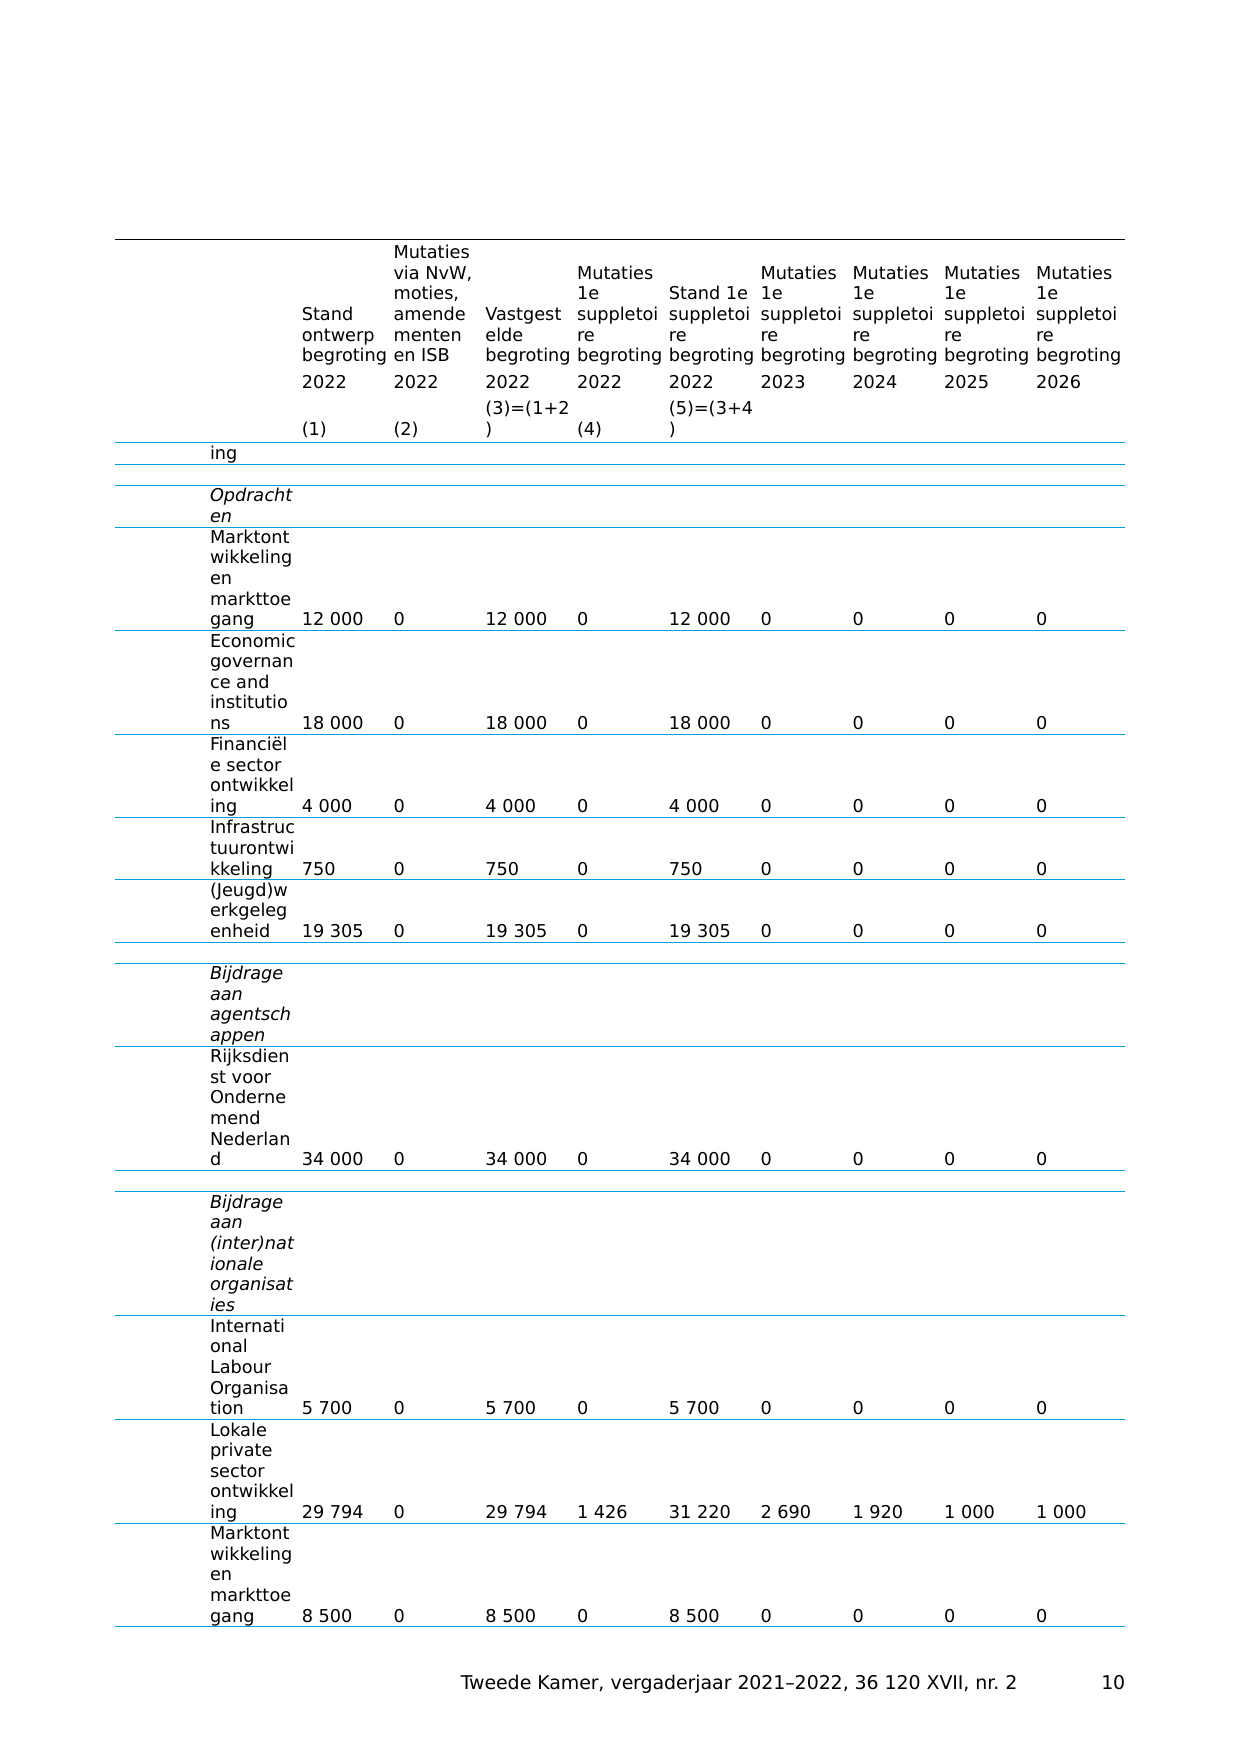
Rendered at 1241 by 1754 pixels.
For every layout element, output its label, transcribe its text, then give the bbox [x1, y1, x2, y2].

table_cell 0 [758, 1316, 849, 1419]
table_cell 0 [574, 528, 666, 630]
table_cell [1033, 1192, 1125, 1315]
table_cell 0 [849, 880, 941, 941]
table_cell 2023 [758, 369, 849, 395]
table_cell 29 794 [482, 1420, 574, 1523]
table_cell 19 305 [482, 880, 574, 941]
table_cell 0 [390, 1047, 482, 1170]
table_cell 0 [390, 528, 482, 630]
table_cell 34 000 [666, 1047, 757, 1170]
table_cell 12 000 [666, 528, 757, 630]
table_cell [849, 943, 941, 963]
table_cell Infrastructuurontwikkeling [207, 818, 299, 879]
table_cell 0 [849, 631, 941, 734]
table_cell 1 426 [574, 1420, 666, 1523]
table_cell 0 [574, 818, 666, 879]
table_cell 29 794 [299, 1420, 390, 1523]
table_cell [299, 1171, 390, 1191]
table_cell 0 [849, 735, 941, 817]
table_cell [758, 1171, 849, 1191]
table_cell [941, 395, 1033, 442]
table_cell 0 [1033, 1524, 1125, 1626]
table_cell [849, 465, 941, 484]
table_cell [1033, 443, 1125, 463]
table_cell [758, 486, 849, 526]
table_cell (4) [574, 395, 666, 442]
table_cell Opdrachten [207, 486, 299, 526]
table_cell 750 [666, 818, 757, 879]
table_cell [1033, 1171, 1125, 1191]
table_cell Mutaties 1e suppletoire begroting [574, 240, 666, 369]
table_cell 0 [1033, 528, 1125, 630]
table_cell [574, 465, 666, 484]
table_cell 34 000 [299, 1047, 390, 1170]
table_cell 0 [574, 1047, 666, 1170]
table_cell 1 000 [1033, 1420, 1125, 1523]
table_cell Financiële sector ontwikkeling [207, 735, 299, 817]
table_cell [207, 240, 299, 369]
table_cell [115, 1420, 207, 1523]
table_cell [574, 943, 666, 963]
table_cell [849, 1192, 941, 1315]
table_cell [941, 964, 1033, 1046]
table_cell [482, 964, 574, 1046]
table_cell 1 000 [941, 1420, 1033, 1523]
table_cell [115, 465, 207, 484]
table_cell Rijksdienst voor Ondernemend Nederland [207, 1047, 299, 1170]
table_cell Mutaties via NvW, moties, amendementen en ISB [390, 240, 482, 369]
table_cell Lokale private sector ontwikkeling [207, 1420, 299, 1523]
table_cell [482, 486, 574, 526]
table_cell [115, 1524, 207, 1626]
table_cell 0 [390, 818, 482, 879]
table_cell [1033, 943, 1125, 963]
table_cell [941, 943, 1033, 963]
table_cell [207, 465, 299, 484]
table_cell [849, 443, 941, 463]
table_cell [758, 465, 849, 484]
table_cell 0 [1033, 631, 1125, 734]
table_cell [758, 943, 849, 963]
table_cell 0 [941, 818, 1033, 879]
table_cell [574, 964, 666, 1046]
table_cell 0 [941, 1316, 1033, 1419]
table_cell [390, 1171, 482, 1191]
table_cell [299, 964, 390, 1046]
table_cell 4 000 [299, 735, 390, 817]
table_cell [115, 528, 207, 630]
table_cell 0 [758, 528, 849, 630]
table_cell [115, 943, 207, 963]
table_cell [849, 964, 941, 1046]
table_cell Marktontwikkeling en markttoegang [207, 1524, 299, 1626]
table_cell 2026 [1033, 369, 1125, 395]
table_cell [115, 818, 207, 879]
table_cell 750 [482, 818, 574, 879]
table_cell 2022 [574, 369, 666, 395]
table_cell Bijdrage aan (inter)nationale organisaties [207, 1192, 299, 1315]
table_cell 0 [941, 1524, 1033, 1626]
table_cell 0 [941, 528, 1033, 630]
table_cell [115, 1047, 207, 1170]
table_cell [299, 1192, 390, 1315]
table_cell International Labour Organisation [207, 1316, 299, 1419]
table_cell [758, 964, 849, 1046]
table_cell 0 [941, 631, 1033, 734]
table_cell 0 [390, 735, 482, 817]
table_cell [941, 486, 1033, 526]
table_cell [207, 369, 299, 395]
table_cell [574, 1192, 666, 1315]
table_cell [299, 443, 390, 463]
table_cell 0 [390, 1316, 482, 1419]
table_cell 0 [758, 818, 849, 879]
table_cell [390, 443, 482, 463]
table_cell 5 700 [482, 1316, 574, 1419]
table_cell [207, 943, 299, 963]
table_cell [849, 1171, 941, 1191]
table_cell 2022 [482, 369, 574, 395]
table_cell 0 [758, 631, 849, 734]
table_cell Economic governance and institutions [207, 631, 299, 734]
table_cell [115, 443, 207, 463]
table_cell 0 [390, 1420, 482, 1523]
table_cell 750 [299, 818, 390, 879]
table_cell [666, 943, 757, 963]
table_cell [299, 465, 390, 484]
table_cell [666, 443, 757, 463]
table_cell [666, 964, 757, 1046]
table_cell [482, 1171, 574, 1191]
table_cell 1 920 [849, 1420, 941, 1523]
table_cell [941, 465, 1033, 484]
table_cell (2) [390, 395, 482, 442]
table_cell 8 500 [666, 1524, 757, 1626]
table_cell 2024 [849, 369, 941, 395]
table_cell [115, 880, 207, 941]
table_cell [758, 443, 849, 463]
table_cell [115, 964, 207, 1046]
table_cell 0 [1033, 1316, 1125, 1419]
table_cell 0 [849, 1524, 941, 1626]
table_cell Mutaties 1e suppletoire begroting [758, 240, 849, 369]
table_cell 0 [941, 880, 1033, 941]
table_cell [115, 369, 207, 395]
table_cell 2022 [666, 369, 757, 395]
table_cell [390, 486, 482, 526]
table_cell 2022 [299, 369, 390, 395]
table_cell 12 000 [299, 528, 390, 630]
table_cell Mutaties 1e suppletoire begroting [1033, 240, 1125, 369]
table_cell 0 [849, 528, 941, 630]
table_cell 0 [758, 735, 849, 817]
table_cell 0 [849, 818, 941, 879]
table_cell [941, 443, 1033, 463]
table_cell (5)=(3+4) [666, 395, 757, 442]
table_cell 0 [941, 735, 1033, 817]
table_cell 34 000 [482, 1047, 574, 1170]
table_cell [666, 1192, 757, 1315]
table_cell Vastgestelde begroting [482, 240, 574, 369]
table_cell 0 [574, 880, 666, 941]
table_cell 0 [849, 1047, 941, 1170]
table_cell 4 000 [666, 735, 757, 817]
table_cell [941, 1192, 1033, 1315]
table_cell Bijdrage aan agentschappen [207, 964, 299, 1046]
table_cell [1033, 964, 1125, 1046]
table_cell 8 500 [482, 1524, 574, 1626]
table_cell 0 [849, 1316, 941, 1419]
table_cell Stand ontwerp begroting [299, 240, 390, 369]
table_cell 0 [574, 1316, 666, 1419]
table_cell [115, 486, 207, 526]
table_cell (1) [299, 395, 390, 442]
table_cell [482, 943, 574, 963]
table_cell 12 000 [482, 528, 574, 630]
table_cell [390, 943, 482, 963]
table_cell 0 [758, 1524, 849, 1626]
table_cell [1033, 465, 1125, 484]
table_cell [390, 964, 482, 1046]
table_cell [849, 486, 941, 526]
table_cell [390, 465, 482, 484]
table_cell 0 [1033, 735, 1125, 817]
table_cell 0 [1033, 818, 1125, 879]
table_cell 2022 [390, 369, 482, 395]
table_cell 4 000 [482, 735, 574, 817]
table_cell 0 [574, 735, 666, 817]
table_cell Mutaties 1e suppletoire begroting [941, 240, 1033, 369]
table_cell 19 305 [666, 880, 757, 941]
table_cell 0 [941, 1047, 1033, 1170]
table_cell 0 [574, 1524, 666, 1626]
table_cell 5 700 [666, 1316, 757, 1419]
table_cell 5 700 [299, 1316, 390, 1419]
table_cell 0 [390, 1524, 482, 1626]
table_cell 31 220 [666, 1420, 757, 1523]
table_cell (3)=(1+2) [482, 395, 574, 442]
table_cell [115, 735, 207, 817]
table_cell 0 [574, 631, 666, 734]
table_cell 19 305 [299, 880, 390, 941]
table_cell 18 000 [666, 631, 757, 734]
table_cell [482, 465, 574, 484]
table_cell [849, 395, 941, 442]
table_cell [758, 395, 849, 442]
table_cell Marktontwikkeling en markttoegang [207, 528, 299, 630]
table_cell [666, 486, 757, 526]
table_cell (Jeugd)werkgelegenheid [207, 880, 299, 941]
table_cell [115, 1171, 207, 1191]
table_cell Mutaties 1e suppletoire begroting [849, 240, 941, 369]
table_cell 18 000 [299, 631, 390, 734]
table_cell [666, 465, 757, 484]
table_cell [299, 486, 390, 526]
table_cell 0 [390, 880, 482, 941]
table_cell [758, 1192, 849, 1315]
table_cell [390, 1192, 482, 1315]
table_cell [115, 1316, 207, 1419]
table_cell [115, 1192, 207, 1315]
table_cell [666, 1171, 757, 1191]
table_cell [207, 395, 299, 442]
table_cell [299, 943, 390, 963]
table_cell [482, 443, 574, 463]
table_cell 0 [1033, 1047, 1125, 1170]
table_cell [941, 1171, 1033, 1191]
table_cell 2 690 [758, 1420, 849, 1523]
table_cell [574, 443, 666, 463]
table_cell Stand 1e suppletoire begroting [666, 240, 757, 369]
table_cell 8 500 [299, 1524, 390, 1626]
table_cell [574, 1171, 666, 1191]
table_cell ing [207, 443, 299, 463]
table_cell 0 [1033, 880, 1125, 941]
table_cell [1033, 486, 1125, 526]
table_cell [1033, 395, 1125, 442]
table_cell [482, 1192, 574, 1315]
table_cell [115, 395, 207, 442]
table_cell 0 [390, 631, 482, 734]
table_cell [115, 240, 207, 369]
table_cell [574, 486, 666, 526]
table_cell 0 [758, 880, 849, 941]
table_cell 0 [758, 1047, 849, 1170]
table_cell [207, 1171, 299, 1191]
table_cell [115, 631, 207, 734]
table_header Tabel 3 Budgettaire gevolgen van beleid artikel 1 Duurzame economische ontwikkeling, handel en investeringen (Eerste suppletoire begroting) (bedragen x € 1.000) [115, 191, 1125, 239]
table_cell 2025 [941, 369, 1033, 395]
table_cell 18 000 [482, 631, 574, 734]
